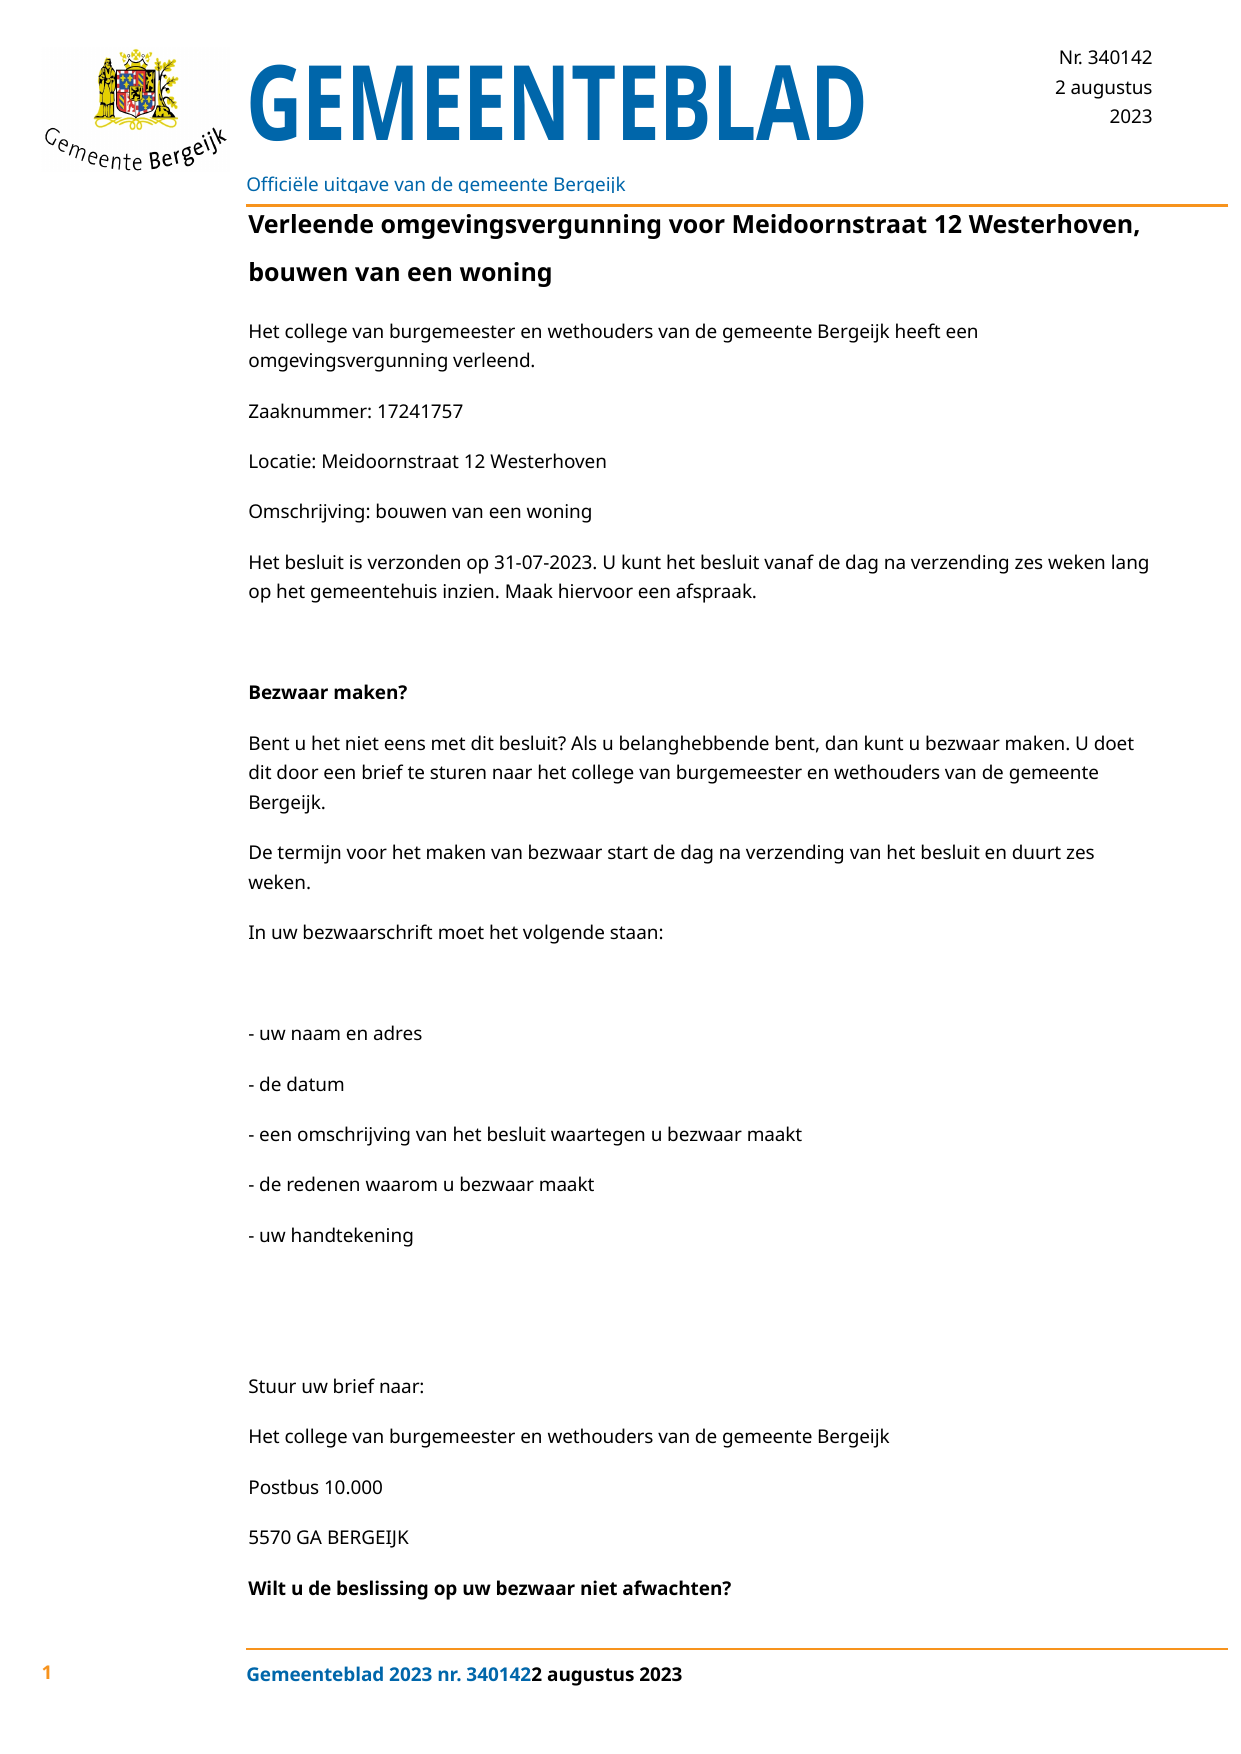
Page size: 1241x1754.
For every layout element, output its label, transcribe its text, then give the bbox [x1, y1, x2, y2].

text Zaaknummer: 17241757 [248, 398, 1152, 424]
text Het college van burgemeester en wethouders van de gemeente Bergeijk [248, 1424, 1152, 1449]
text De termijn voor het maken van bezwaar start de dag na verzending van het besluit en duurt zes weken. [248, 839, 1152, 895]
text - uw handtekening [248, 1222, 1152, 1248]
text - de redenen waarom u bezwaar maakt [248, 1172, 1152, 1197]
text Bent u het niet eens met dit besluit? Als u belanghebbende bent, dan kunt u bezwaar maken. U doet dit door een brief te sturen naar het college van burgemeester en wethouders van de gemeente Bergeijk. [248, 730, 1152, 815]
text Postbus 10.000 [248, 1474, 1152, 1500]
text In uw bezwaarschrift moet het volgende staan: [248, 919, 1152, 945]
text Het besluit is verzonden op 31-07-2023. U kunt het besluit vanaf de dag na verzending zes weken lang op het gemeentehuis inzien. Maak hiervoor een afspraak. [248, 549, 1152, 604]
text - de datum [248, 1071, 1152, 1097]
text Bezwaar maken? [248, 679, 1152, 705]
text Wilt u de beslissing op uw bezwaar niet afwachten? [248, 1575, 1152, 1601]
picture [41, 47, 231, 172]
text Verleende omgevingsvergunning voor Meidoornstraat 12 Westerhoven, bouwen van een woning [248, 207, 1152, 288]
text - een omschrijving van het besluit waartegen u bezwaar maakt [248, 1121, 1152, 1147]
text - uw naam en adres [248, 1020, 1152, 1046]
text Stuur uw brief naar: [248, 1373, 1152, 1399]
text Omschrijving: bouwen van een woning [248, 499, 1152, 524]
text Het college van burgemeester en wethouders van de gemeente Bergeijk heeft een omgevingsvergunning verleend. [248, 318, 1152, 373]
text 5570 GA BERGEIJK [248, 1524, 1152, 1550]
text Locatie: Meidoornstraat 12 Westerhoven [248, 448, 1152, 474]
